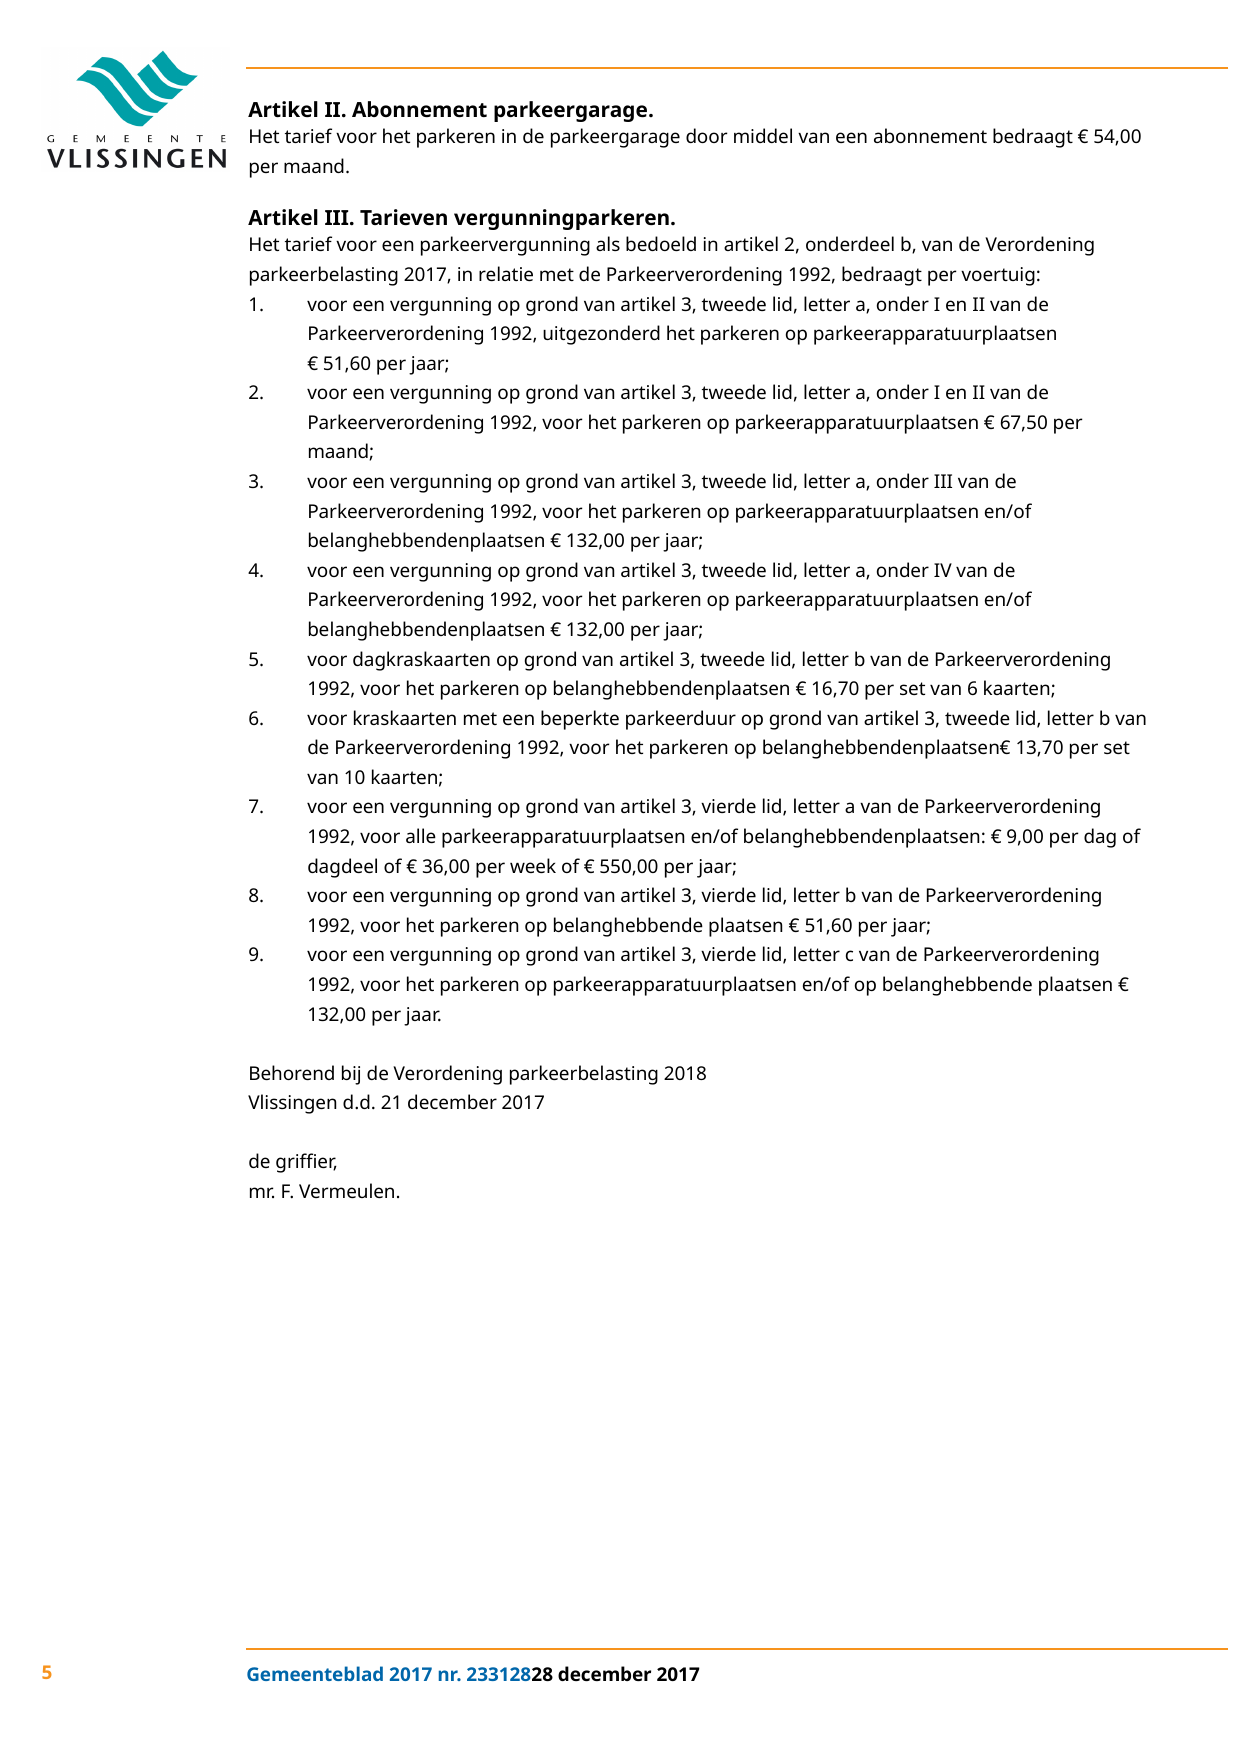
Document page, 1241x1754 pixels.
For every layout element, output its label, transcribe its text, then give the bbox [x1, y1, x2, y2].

text Artikel III. Tarieven vergunningparkeren. [248, 203, 1152, 232]
list voor dagkraskaarten op grond van artikel 3, tweede lid, letter b van de Parkeerverordening 1992, voor het parkeren op belanghebbendenplaatsen € 16,70 per set van 6 kaarten; [248, 646, 1152, 701]
text Het tarief voor het parkeren in de parkeergarage door middel van een abonnement bedraagt € 54,00 per maand. [248, 123, 1152, 178]
text Het tarief voor een parkeervergunning als bedoeld in artikel 2, onderdeel b, van de Verordening parkeerbelasting 2017, in relatie met de Parkeerverordening 1992, bedraagt per voertuig: [248, 232, 1152, 287]
list voor een vergunning op grond van artikel 3, tweede lid, letter a, onder III van de Parkeerverordening 1992, voor het parkeren op parkeerapparatuurplaatsen en/of belanghebbendenplaatsen € 132,00 per jaar; [248, 468, 1152, 553]
text Artikel II. Abonnement parkeergarage. [248, 95, 1152, 123]
list € 51,60 per jaar; [248, 350, 1152, 376]
text de griffier, [248, 1149, 1152, 1174]
list voor een vergunning op grond van artikel 3, tweede lid, letter a, onder IV van de Parkeerverordening 1992, voor het parkeren op parkeerapparatuurplaatsen en/of belanghebbendenplaatsen € 132,00 per jaar; [248, 557, 1152, 642]
text Vlissingen d.d. 21 december 2017 [248, 1089, 1152, 1115]
text mr. F. Vermeulen. [248, 1178, 1152, 1204]
list voor kraskaarten met een beperkte parkeerduur op grond van artikel 3, tweede lid, letter b van de Parkeerverordening 1992, voor het parkeren op belanghebbendenplaatsen€ 13,70 per set van 10 kaarten; [248, 705, 1152, 790]
text Behorend bij de Verordening parkeerbelasting 2018 [248, 1060, 1152, 1086]
list voor een vergunning op grond van artikel 3, vierde lid, letter b van de Parkeerverordening 1992, voor het parkeren op belanghebbende plaatsen € 51,60 per jaar; [248, 882, 1152, 938]
list voor een vergunning op grond van artikel 3, vierde lid, letter a van de Parkeerverordening 1992, voor alle parkeerapparatuurplaatsen en/of belanghebbendenplaatsen: € 9,00 per dag of dagdeel of € 36,00 per week of € 550,00 per jaar; [248, 794, 1152, 879]
list voor een vergunning op grond van artikel 3, tweede lid, letter a, onder I en II van de Parkeerverordening 1992, uitgezonderd het parkeren op parkeerapparatuurplaatsen [248, 291, 1152, 346]
list voor een vergunning op grond van artikel 3, tweede lid, letter a, onder I en II van de Parkeerverordening 1992, voor het parkeren op parkeerapparatuurplaatsen € 67,50 per maand; [248, 379, 1152, 464]
picture [41, 47, 231, 172]
list voor een vergunning op grond van artikel 3, vierde lid, letter c van de Parkeerverordening 1992, voor het parkeren op parkeerapparatuurplaatsen en/of op belanghebbende plaatsen € 132,00 per jaar. [248, 942, 1152, 1027]
